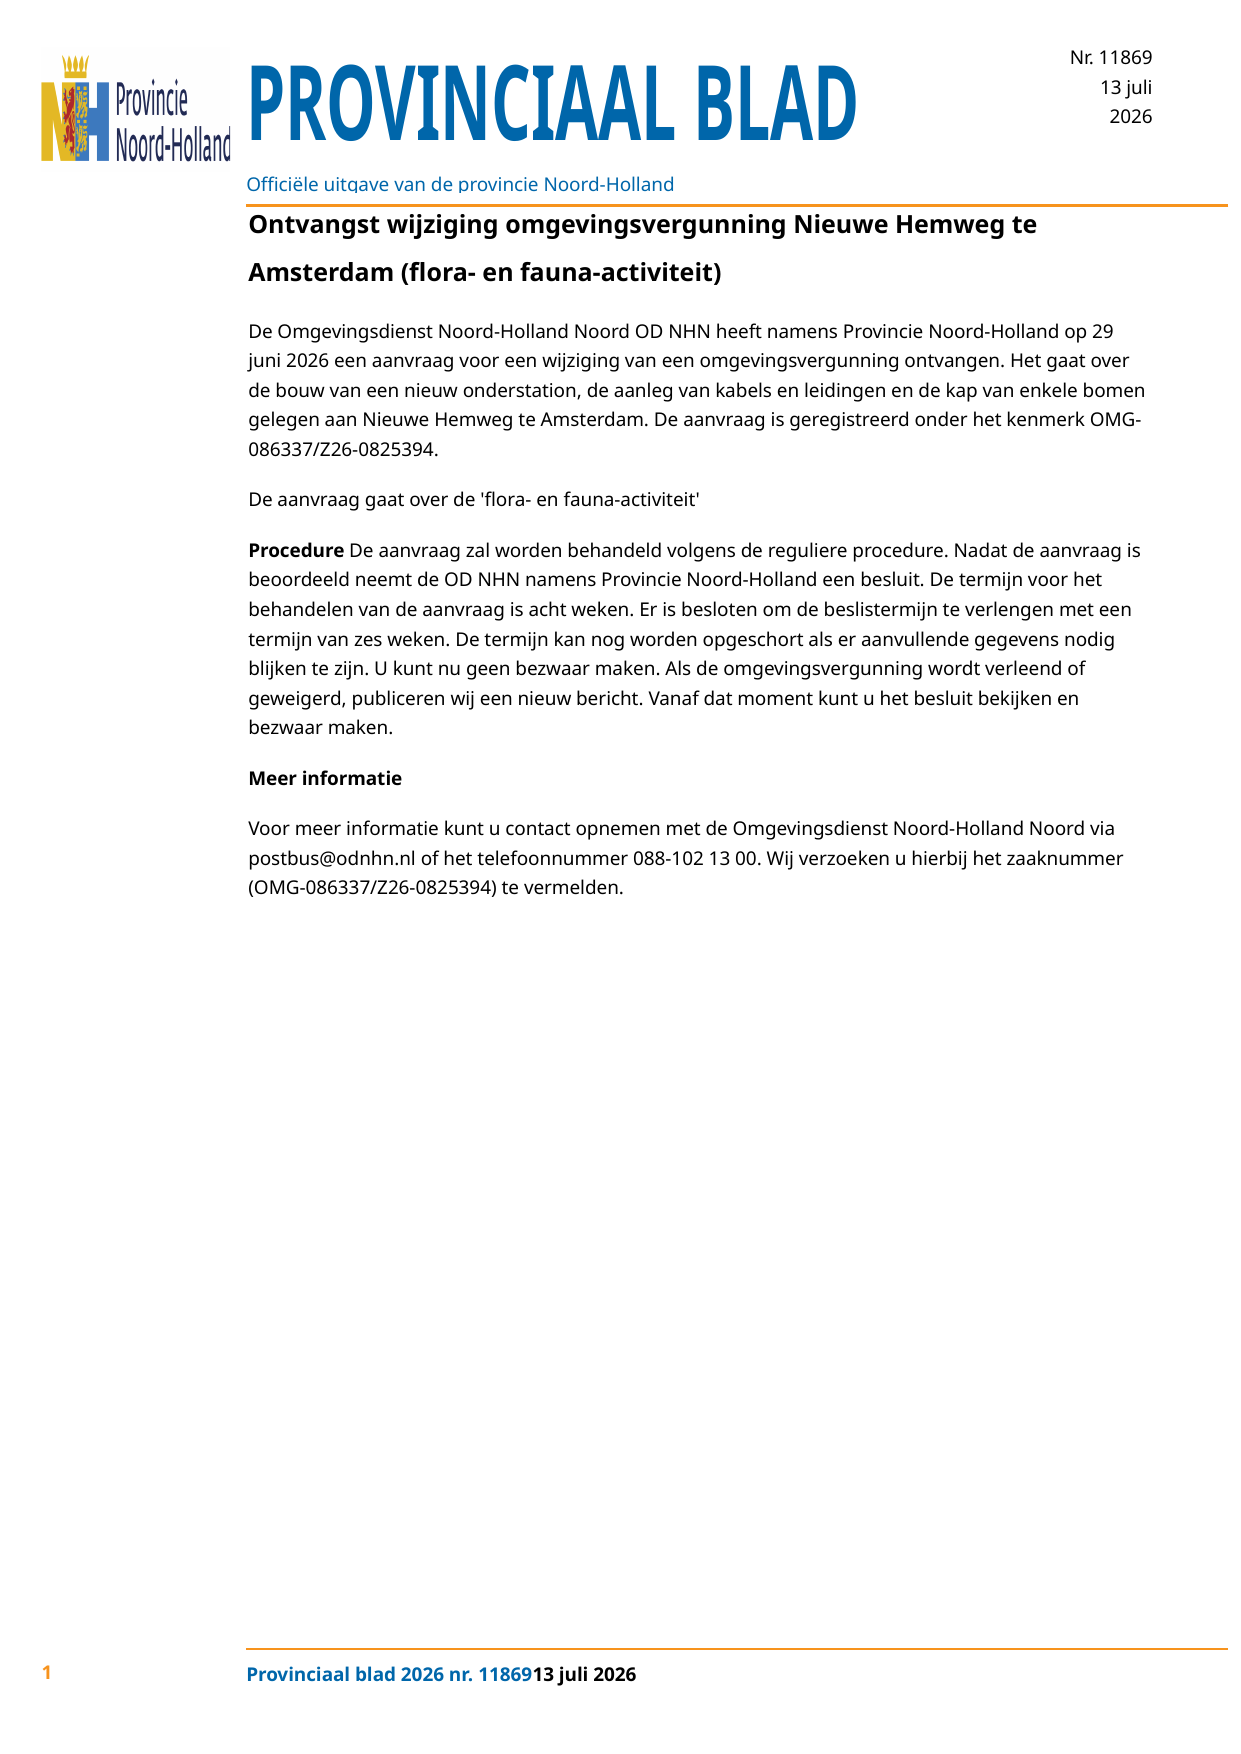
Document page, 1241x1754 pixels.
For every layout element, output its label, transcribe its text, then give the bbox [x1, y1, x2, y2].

text De aanvraag gaat over de 'flora- en fauna-activiteit' [248, 487, 1152, 512]
picture [41, 47, 231, 172]
text Meer informatie [248, 765, 1152, 791]
text Voor meer informatie kunt u contact opnemen met de Omgevingsdienst Noord-Holland Noord via postbus@odnhn.nl of het telefoonnummer 088-102 13 00. Wij verzoeken u hierbij het zaaknummer (OMG-086337/Z26-0825394) te vermelden. [248, 815, 1152, 900]
text Ontvangst wijziging omgevingsvergunning Nieuwe Hemweg te Amsterdam (flora- en fauna-activiteit) [248, 207, 1152, 288]
text De Omgevingsdienst Noord-Holland Noord OD NHN heeft namens Provincie Noord-Holland op 29 juni 2026 een aanvraag voor een wijziging van een omgevingsvergunning ontvangen. Het gaat over de bouw van een nieuw onderstation, de aanleg van kabels en leidingen en de kap van enkele bomen gelegen aan Nieuwe Hemweg te Amsterdam. De aanvraag is geregistreerd onder het kenmerk OMG-086337/Z26-0825394. [248, 318, 1152, 462]
text Procedure De aanvraag zal worden behandeld volgens de reguliere procedure. Nadat de aanvraag is beoordeeld neemt de OD NHN namens Provincie Noord-Holland een besluit. De termijn voor het behandelen van de aanvraag is acht weken. Er is besloten om de beslistermijn te verlengen met een termijn van zes weken. De termijn kan nog worden opgeschort als er aanvullende gegevens nodig blijken te zijn. U kunt nu geen bezwaar maken. Als de omgevingsvergunning wordt verleend of geweigerd, publiceren wij een nieuw bericht. Vanaf dat moment kunt u het besluit bekijken en bezwaar maken. [248, 537, 1152, 740]
